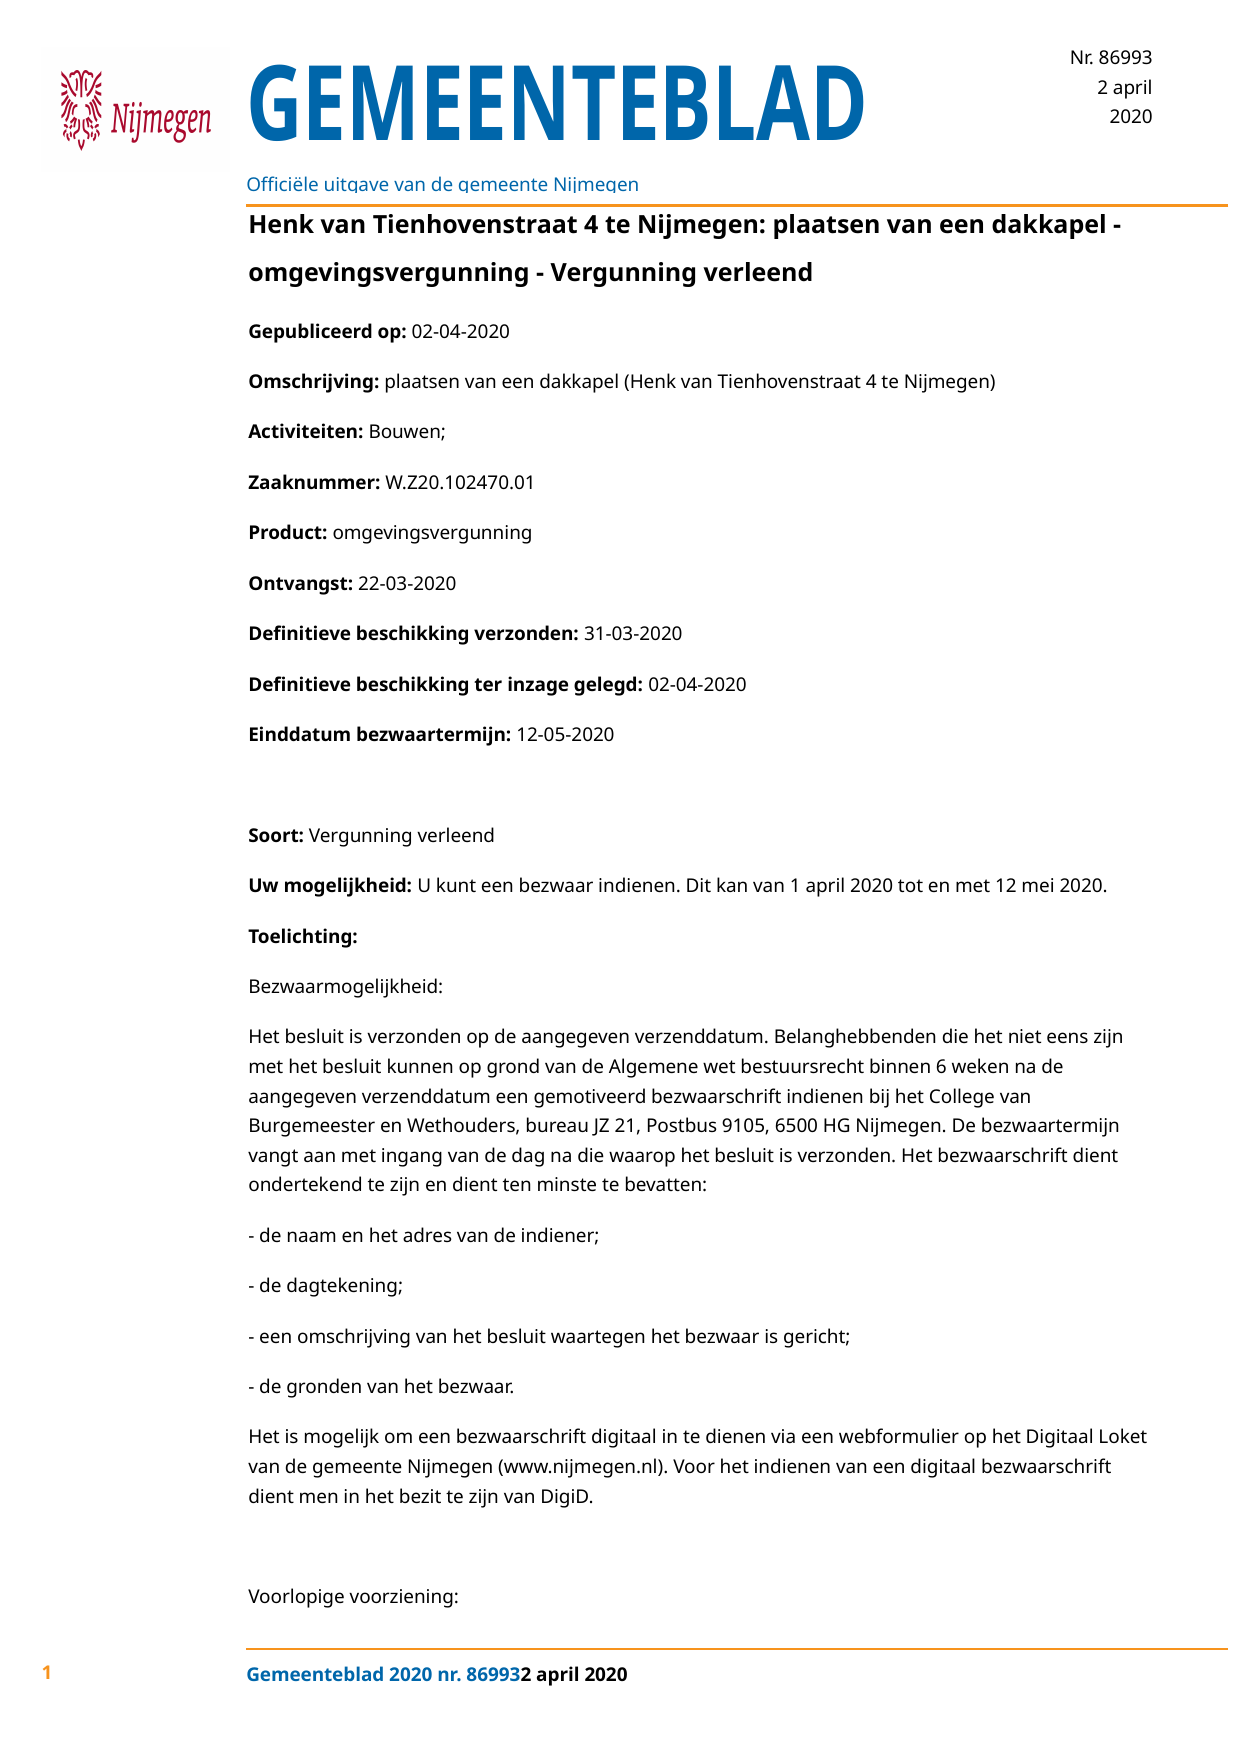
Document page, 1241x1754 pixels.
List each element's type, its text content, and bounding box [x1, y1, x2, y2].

picture [41, 47, 231, 172]
text Bezwaarmogelijkheid: [248, 973, 1152, 999]
text Einddatum bezwaartermijn: 12-05-2020 [248, 721, 1152, 747]
text Activiteiten: Bouwen; [248, 419, 1152, 444]
text Soort: Vergunning verleend [248, 822, 1152, 848]
text Toelichting: [248, 923, 1152, 949]
text Ontvangst: 22-03-2020 [248, 570, 1152, 596]
text - de gronden van het bezwaar. [248, 1373, 1152, 1399]
text Zaaknummer: W.Z20.102470.01 [248, 469, 1152, 495]
text Definitieve beschikking verzonden: 31-03-2020 [248, 620, 1152, 646]
text Uw mogelijkheid: U kunt een bezwaar indienen. Dit kan van 1 april 2020 tot en met 12 mei 2020. [248, 872, 1152, 898]
text Het besluit is verzonden op de aangegeven verzenddatum. Belanghebbenden die het niet eens zijn met het besluit kunnen op grond van de Algemene wet bestuursrecht binnen 6 weken na de aangegeven verzenddatum een gemotiveerd bezwaarschrift indienen bij het College van Burgemeester en Wethouders, bureau JZ 21, Postbus 9105, 6500 HG Nijmegen. De bezwaartermijn vangt aan met ingang van de dag na die waarop het besluit is verzonden. Het bezwaarschrift dient ondertekend te zijn en dient ten minste te bevatten: [248, 1024, 1152, 1197]
text - een omschrijving van het besluit waartegen het bezwaar is gericht; [248, 1323, 1152, 1349]
text - de dagtekening; [248, 1272, 1152, 1298]
text Henk van Tienhovenstraat 4 te Nijmegen: plaatsen van een dakkapel - omgevingsvergunning - Vergunning verleend [248, 207, 1152, 288]
text Product: omgevingsvergunning [248, 519, 1152, 545]
text Voorlopige voorziening: [248, 1584, 1152, 1609]
text Definitieve beschikking ter inzage gelegd: 02-04-2020 [248, 671, 1152, 697]
text Het is mogelijk om een bezwaarschrift digitaal in te dienen via een webformulier op het Digitaal Loket van de gemeente Nijmegen (www.nijmegen.nl). Voor het indienen van een digitaal bezwaarschrift dient men in het bezit te zijn van DigiD. [248, 1424, 1152, 1509]
text - de naam en het adres van de indiener; [248, 1222, 1152, 1248]
text Omschrijving: plaatsen van een dakkapel (Henk van Tienhovenstraat 4 te Nijmegen) [248, 368, 1152, 394]
text Gepubliceerd op: 02-04-2020 [248, 318, 1152, 344]
